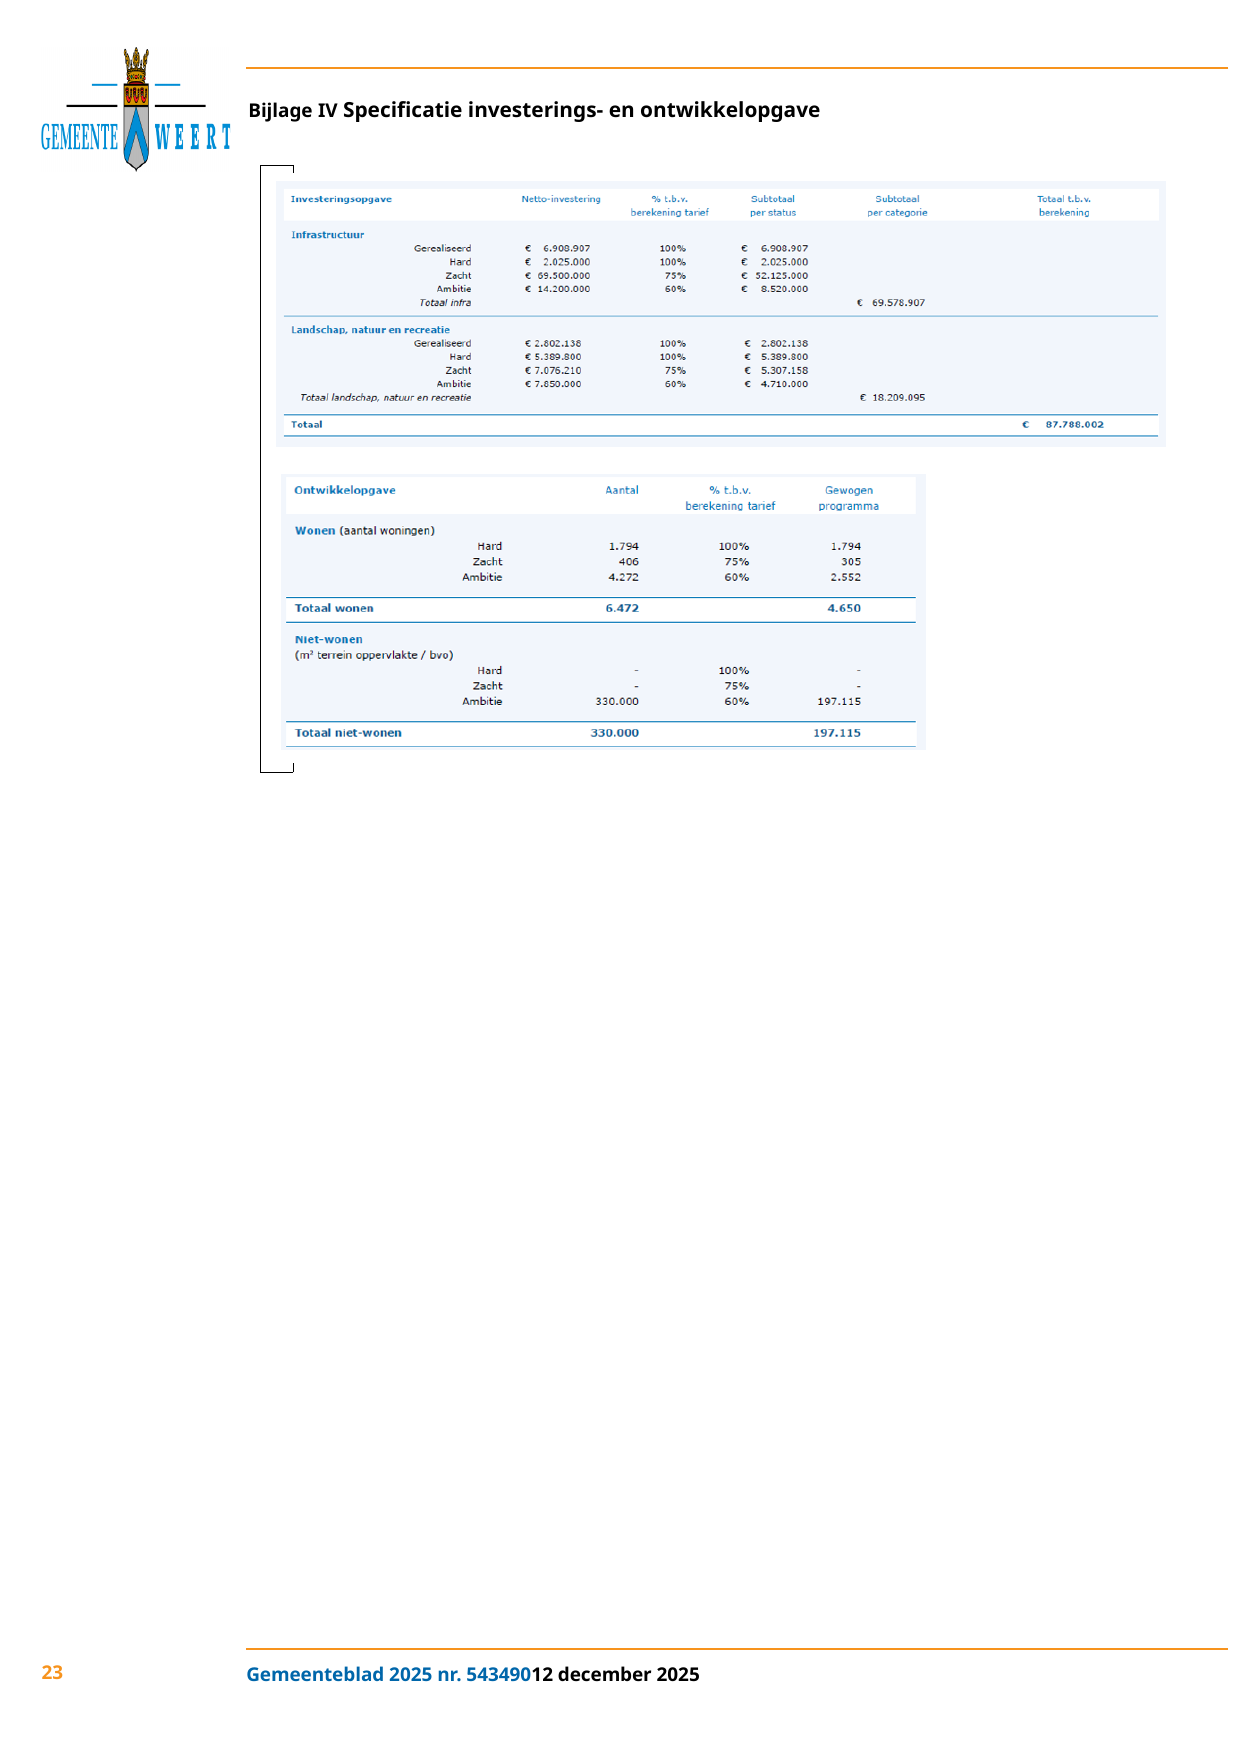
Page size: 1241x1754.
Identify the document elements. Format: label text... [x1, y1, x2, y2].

text Bijlage IV Specificatie investerings- en ontwikkelopgave [248, 95, 1152, 123]
picture [41, 47, 231, 172]
picture [268, 173, 1173, 763]
